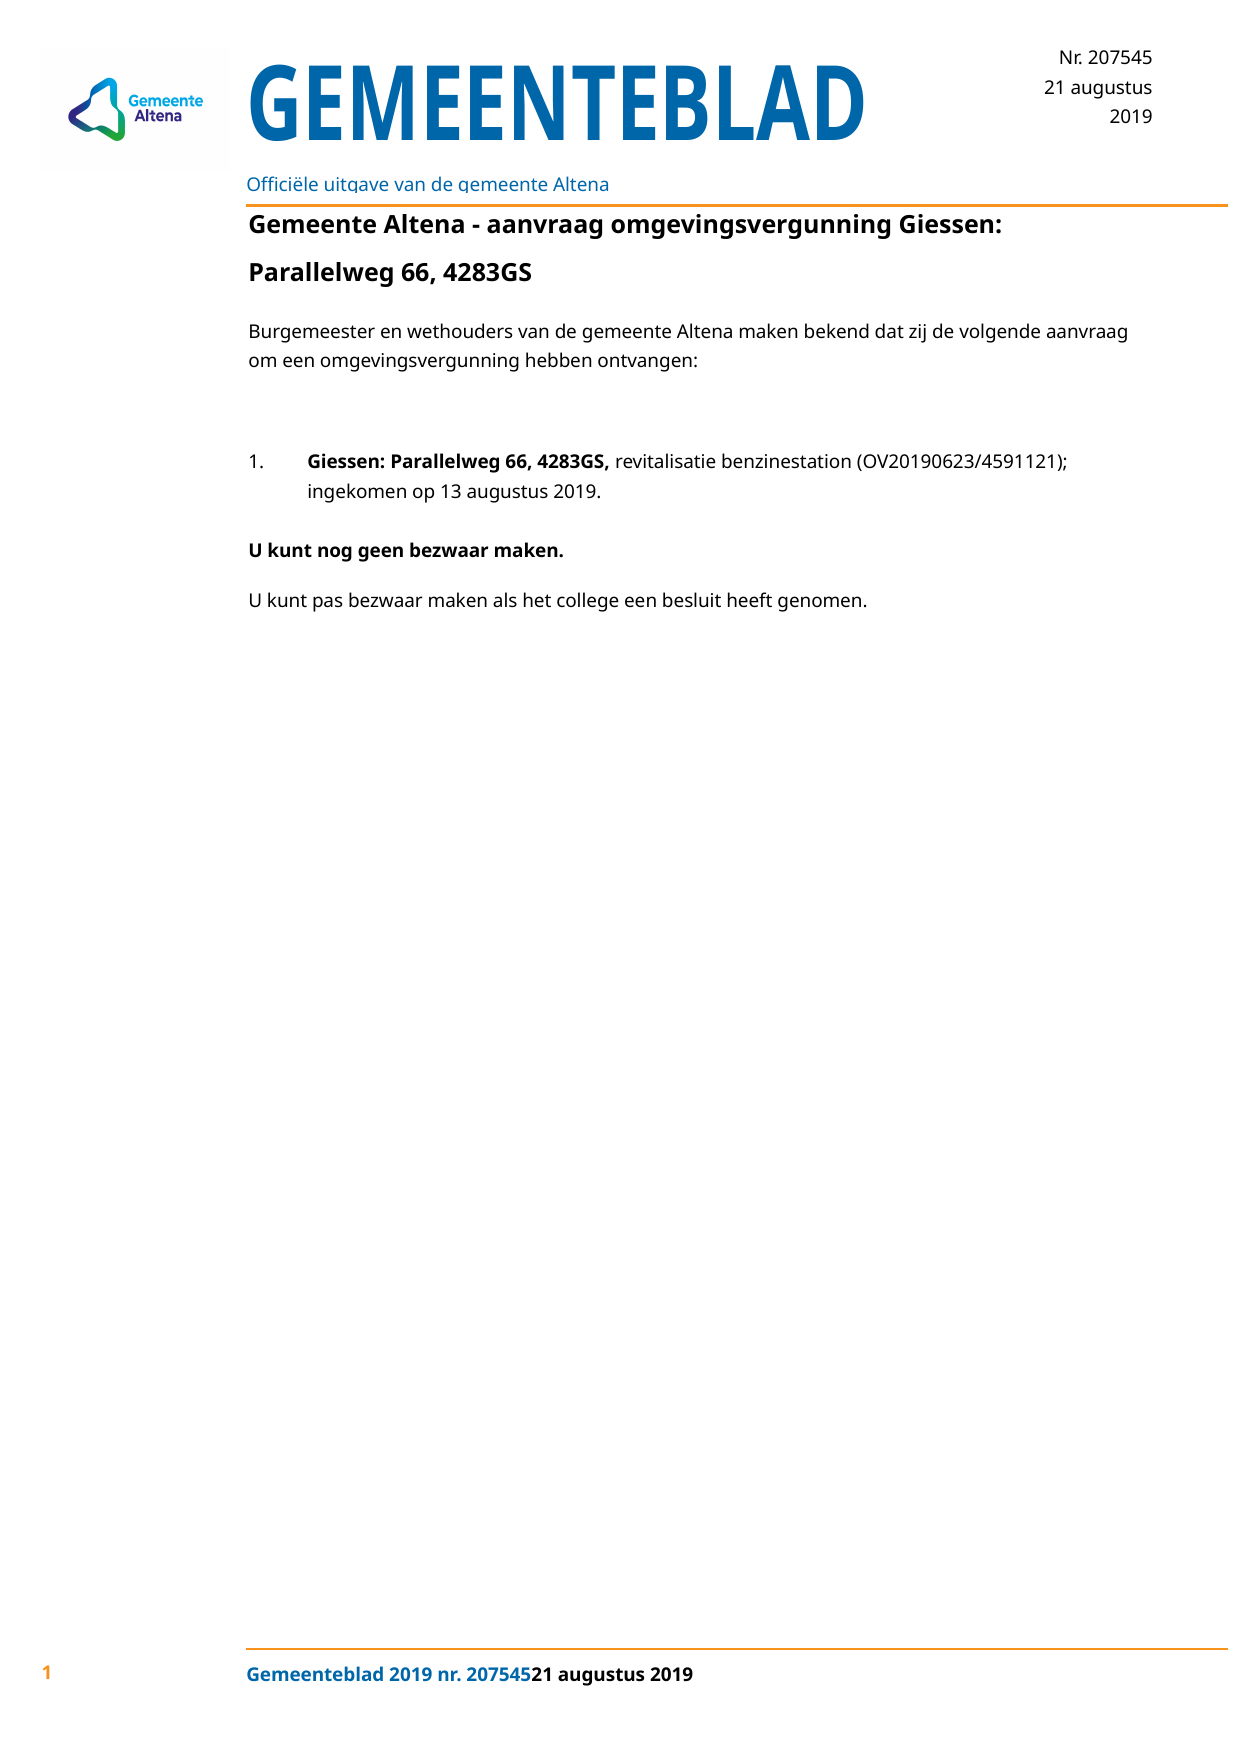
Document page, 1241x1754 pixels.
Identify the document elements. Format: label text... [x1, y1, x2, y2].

text Gemeente Altena - aanvraag omgevingsvergunning Giessen: Parallelweg 66, 4283GS [248, 207, 1152, 288]
text Burgemeester en wethouders van de gemeente Altena maken bekend dat zij de volgende aanvraag om een omgevingsvergunning hebben ontvangen: [248, 318, 1152, 373]
text U kunt pas bezwaar maken als het college een besluit heeft genomen. [248, 587, 1152, 613]
picture [41, 47, 231, 172]
list Giessen: Parallelweg 66, 4283GS, revitalisatie benzinestation (OV20190623/4591121); ingekomen op 13 augustus 2019. [248, 448, 1152, 504]
text U kunt nog geen bezwaar maken. [248, 537, 1152, 563]
